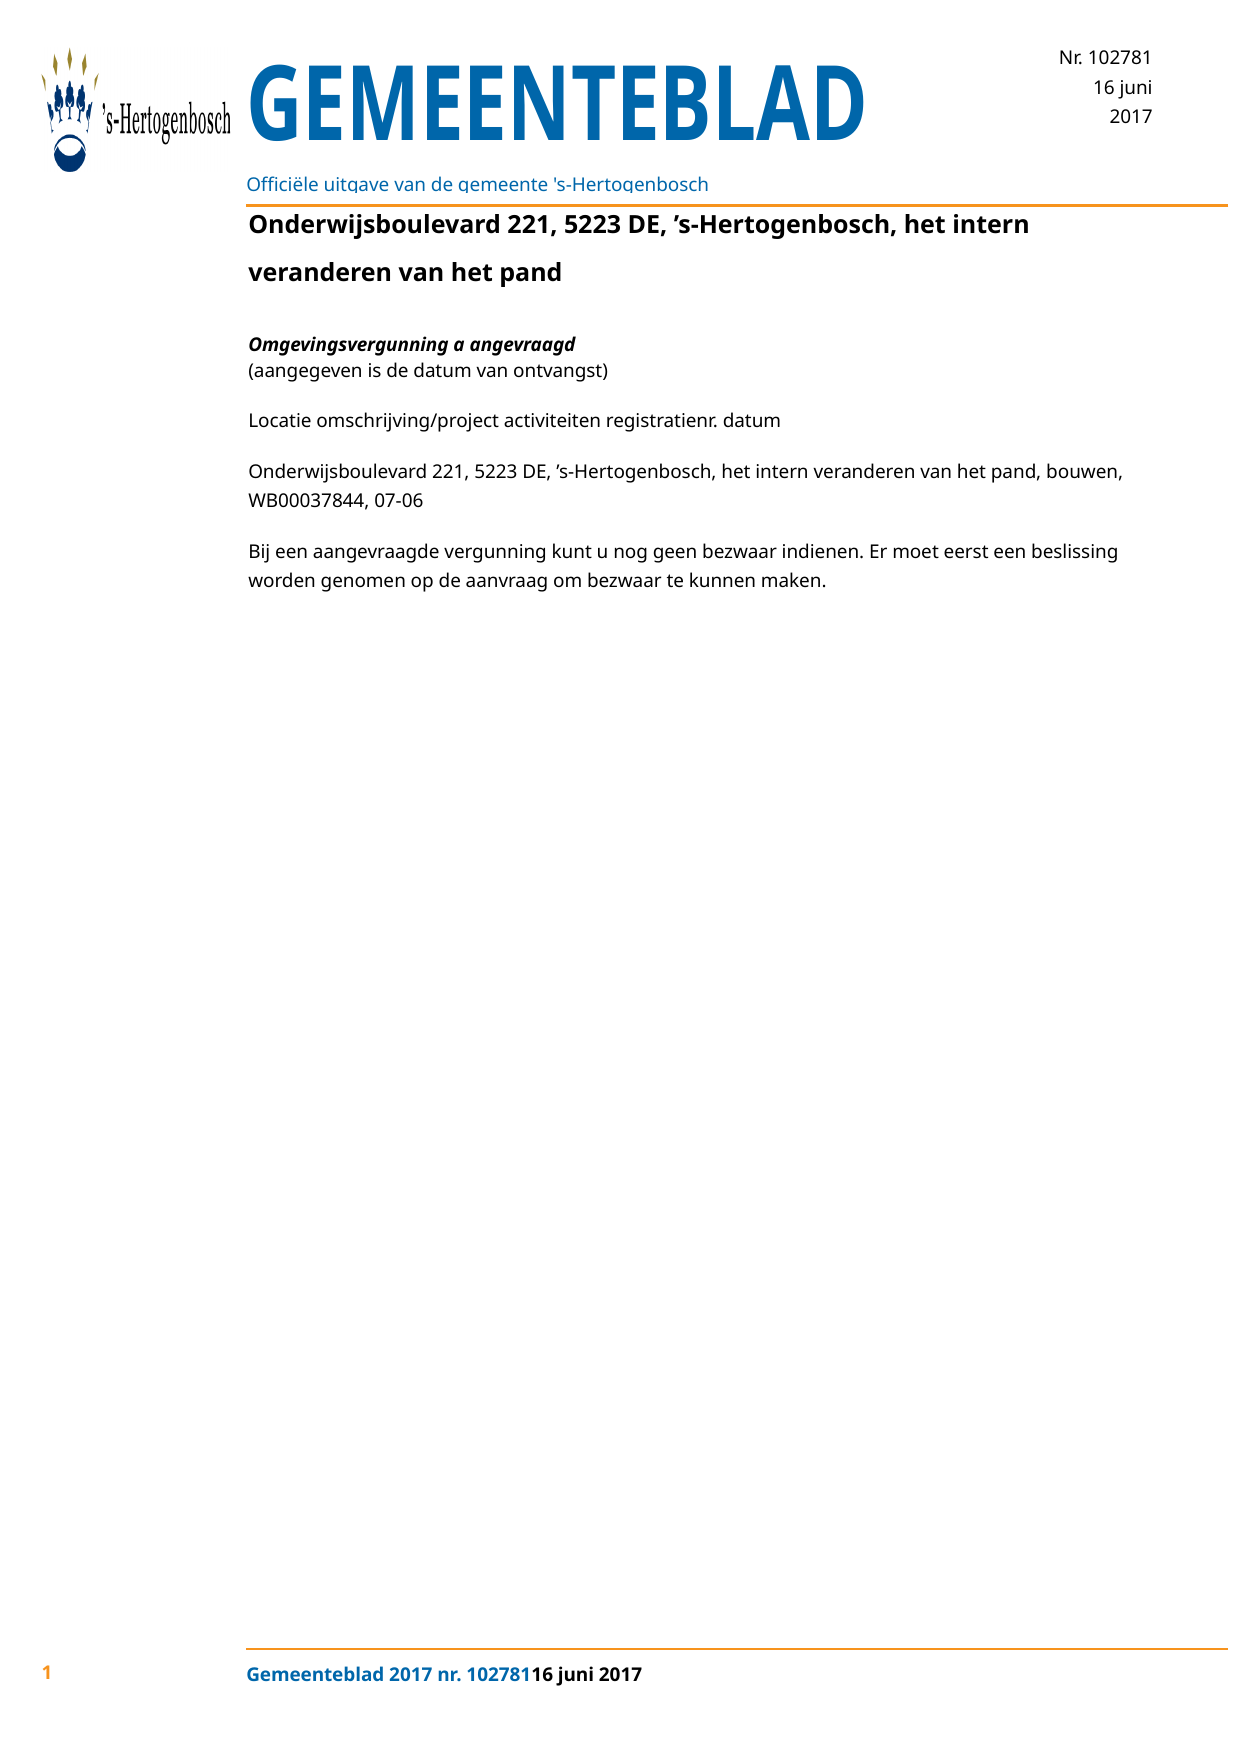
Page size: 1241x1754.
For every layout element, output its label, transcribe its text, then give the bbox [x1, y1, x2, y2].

text Locatie omschrijving/project activiteiten registratienr. datum [248, 408, 1152, 433]
text Onderwijsboulevard 221, 5223 DE, ’s-Hertogenbosch, het intern veranderen van het pand, bouwen, WB00037844, 07-06 [248, 458, 1152, 513]
text Omgevingsvergunning a angevraagd [248, 331, 1152, 357]
text (aangegeven is de datum van ontvangst) [248, 357, 1152, 383]
text Bij een aangevraagde vergunning kunt u nog geen bezwaar indienen. Er moet eerst een beslissing worden genomen op de aanvraag om bezwaar te kunnen maken. [248, 538, 1152, 593]
text Onderwijsboulevard 221, 5223 DE, ’s-Hertogenbosch, het intern veranderen van het pand [248, 207, 1152, 288]
picture [41, 47, 231, 172]
